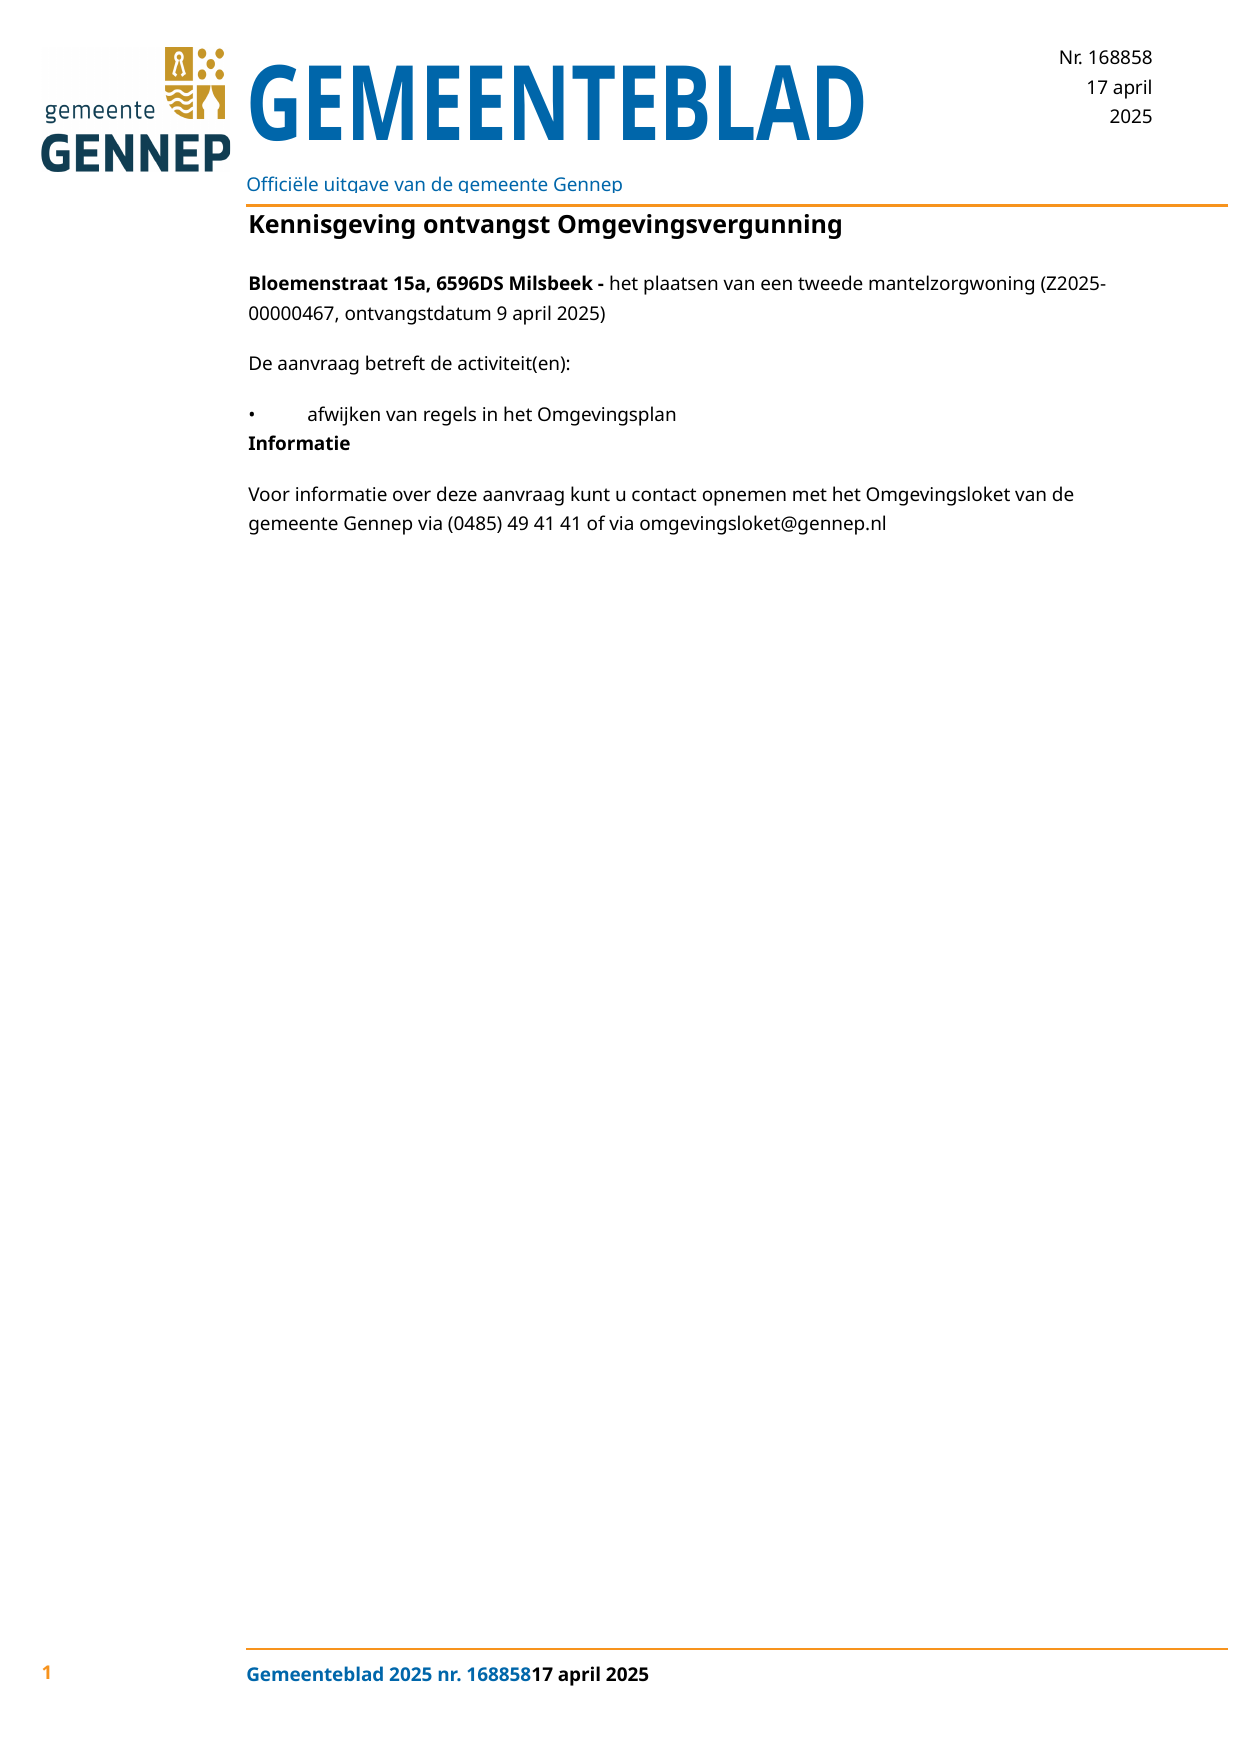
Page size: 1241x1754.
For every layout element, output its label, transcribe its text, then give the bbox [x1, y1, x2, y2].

list afwijken van regels in het Omgevingsplan [248, 401, 1152, 426]
text Voor informatie over deze aanvraag kunt u contact opnemen met het Omgevingsloket van de gemeente Gennep via (0485) 49 41 41 of via omgevingsloket@gennep.nl [248, 481, 1152, 536]
text Kennisgeving ontvangst Omgevingsvergunning [248, 207, 1152, 241]
text De aanvraag betreft de activiteit(en): [248, 350, 1152, 376]
text Informatie [248, 430, 1152, 456]
text Bloemenstraat 15a, 6596DS Milsbeek - het plaatsen van een tweede mantelzorgwoning (Z2025-00000467, ontvangstdatum 9 april 2025) [248, 270, 1152, 326]
picture [41, 47, 231, 172]
